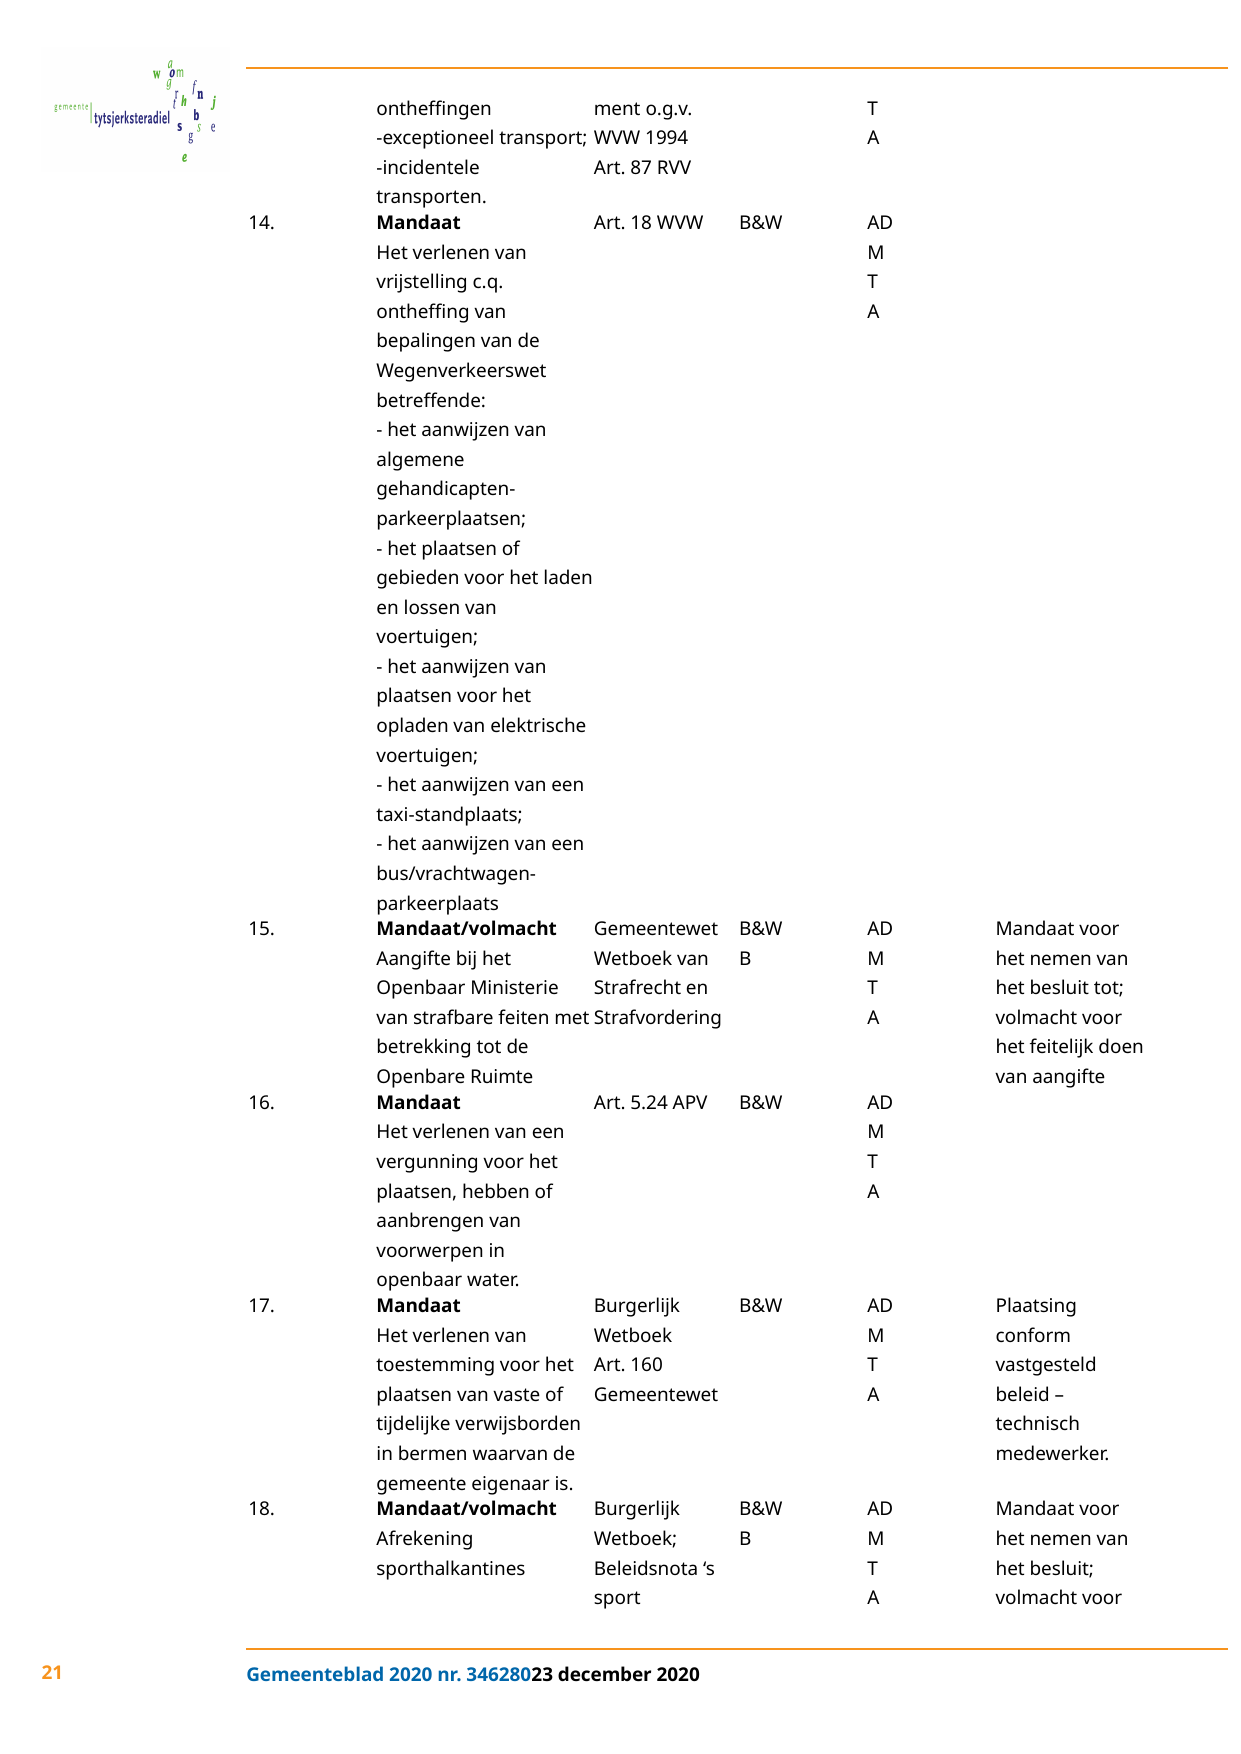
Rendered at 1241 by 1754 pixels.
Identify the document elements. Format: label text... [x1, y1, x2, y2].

table_cell Gemeentewet Wetboek van Strafrecht en Strafvordering [594, 915, 739, 1089]
table_cell AD M T A [867, 915, 995, 1089]
table_cell Mandaat/volmacht Aangifte bij het Openbaar Ministerie van strafbare feiten met betrekking tot de Openbare Ruimte [376, 915, 594, 1089]
table_cell 14. [248, 209, 376, 915]
table_cell [739, 95, 867, 209]
table_cell 17. [248, 1292, 376, 1496]
table_cell 18. [248, 1496, 376, 1610]
table_cell Mandaat/volmacht Afrekening sporthalkantines [376, 1496, 594, 1610]
table_cell Art. 5.24 APV [594, 1089, 739, 1292]
table_cell ontheffingen -exceptioneel transport; -incidentele transporten. [376, 95, 594, 209]
table_cell Burgerlijk Wetboek Art. 160 Gemeentewet [594, 1292, 739, 1496]
picture [41, 47, 231, 172]
table_cell AD M T A [867, 1496, 995, 1610]
table_cell Mandaat voor het nemen van het besluit; volmacht voor [995, 1496, 1152, 1610]
table_cell AD M T A [867, 209, 995, 915]
table_cell Mandaat Het verlenen van een vergunning voor het plaatsen, hebben of aanbrengen van voorwerpen in openbaar water. [376, 1089, 594, 1292]
table_cell [995, 1089, 1152, 1292]
table_cell 16. [248, 1089, 376, 1292]
table_cell Art. 18 WVW [594, 209, 739, 915]
table_cell B&W [739, 1089, 867, 1292]
table_cell T A [867, 95, 995, 209]
table_cell B&W B [739, 1496, 867, 1610]
table_cell [995, 209, 1152, 915]
table_cell [995, 95, 1152, 209]
table_cell Mandaat voor het nemen van het besluit tot; volmacht voor het feitelijk doen van aangifte [995, 915, 1152, 1089]
table_cell 15. [248, 915, 376, 1089]
table_cell Burgerlijk Wetboek; Beleidsnota ‘s sport [594, 1496, 739, 1610]
table_cell B&W [739, 1292, 867, 1496]
table_cell B&W [739, 209, 867, 915]
table_cell ment o.g.v. WVW 1994 Art. 87 RVV [594, 95, 739, 209]
table_cell Mandaat Het verlenen van toestemming voor het plaatsen van vaste of tijdelijke verwijsborden in bermen waarvan de gemeente eigenaar is. [376, 1292, 594, 1496]
table_cell [248, 95, 376, 209]
table_cell Plaatsing conform vastgesteld beleid – technisch medewerker. [995, 1292, 1152, 1496]
table_cell Mandaat Het verlenen van vrijstelling c.q. ontheffing van bepalingen van de Wegenverkeerswet betreffende: - het aanwijzen van algemene gehandicapten-parkeerplaatsen; - het plaatsen of gebieden voor het laden en lossen van voertuigen; - het aanwijzen van plaatsen voor het opladen van elektrische voertuigen; - het aanwijzen van een taxi-standplaats; - het aanwijzen van een bus/vrachtwagen- parkeerplaats [376, 209, 594, 915]
table_cell AD M T A [867, 1089, 995, 1292]
table_cell B&W B [739, 915, 867, 1089]
table_cell AD M T A [867, 1292, 995, 1496]
